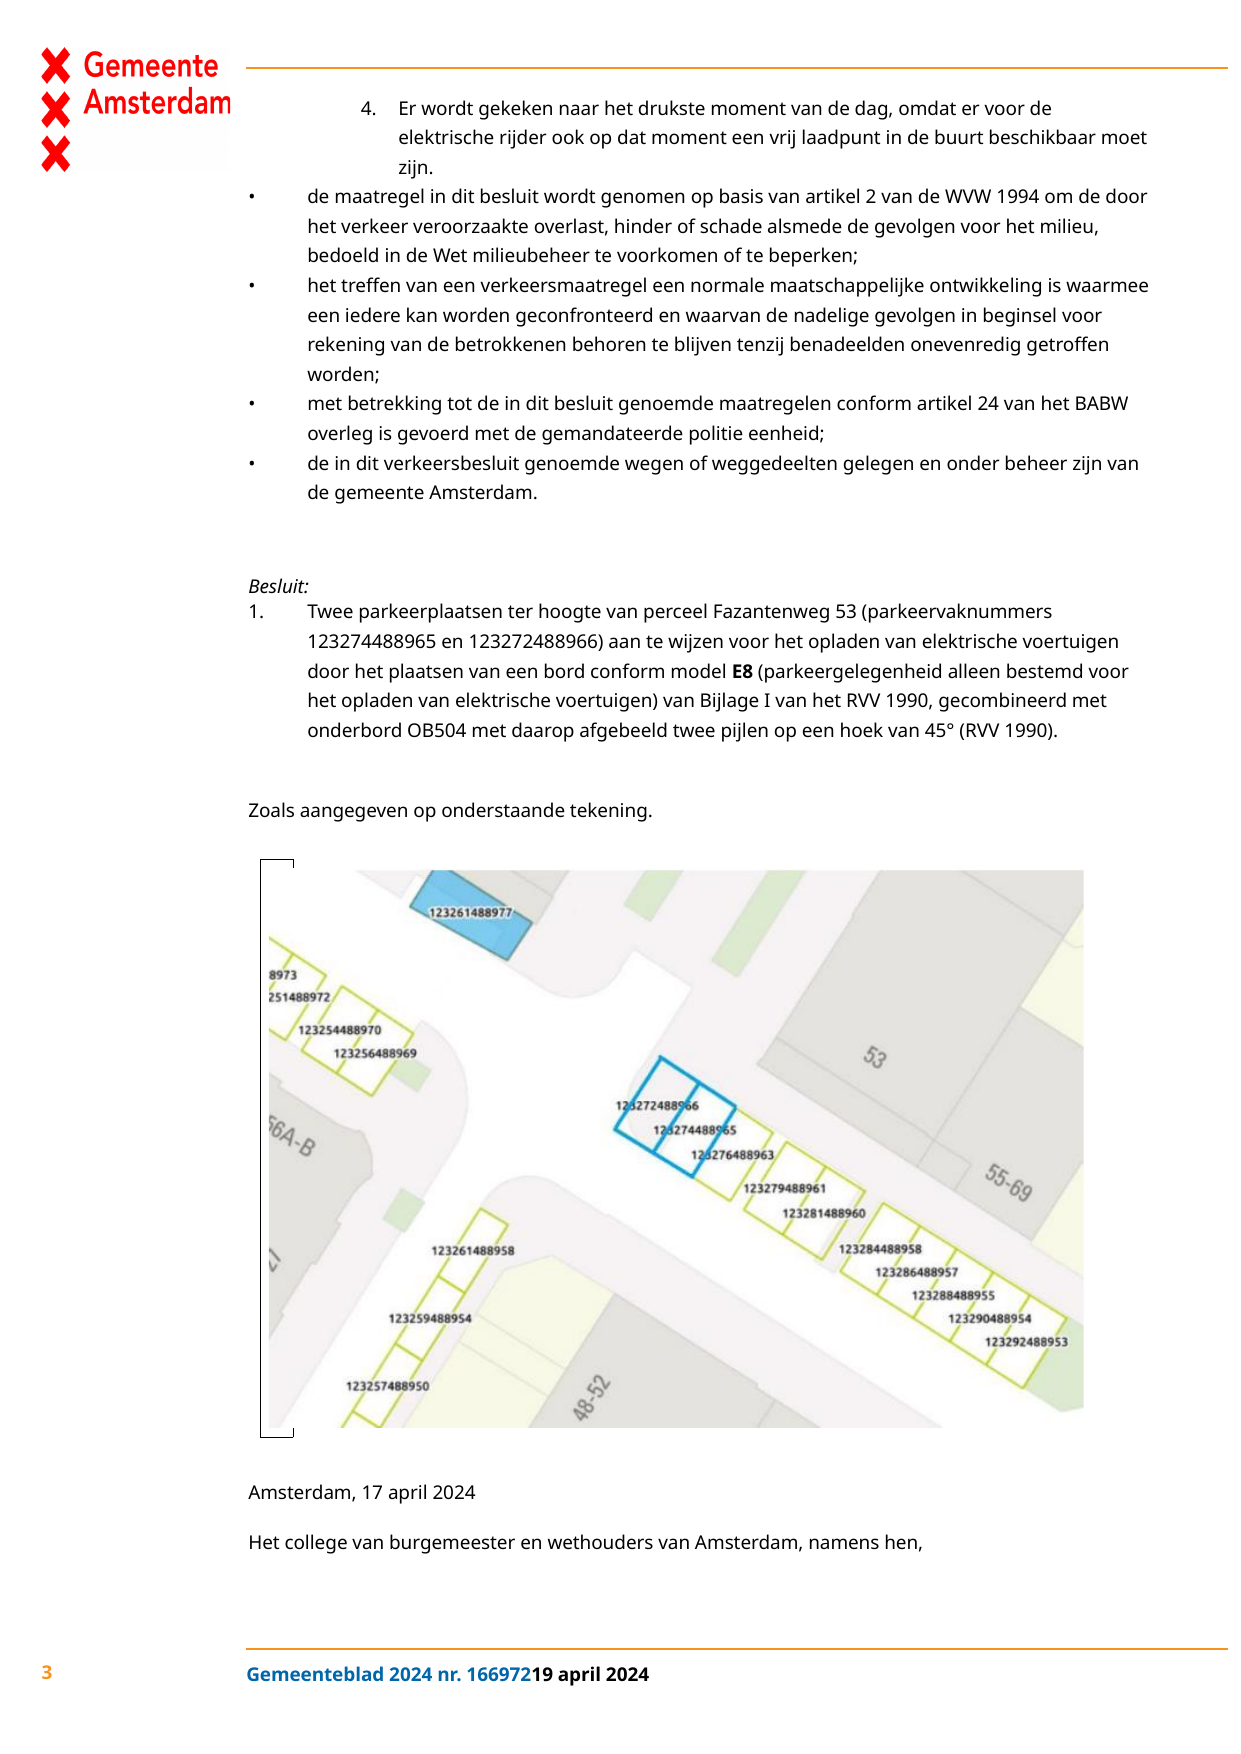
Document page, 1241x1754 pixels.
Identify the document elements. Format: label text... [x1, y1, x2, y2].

list de in dit verkeersbesluit genoemde wegen of weggedeelten gelegen en onder beheer zijn van de gemeente Amsterdam. [248, 450, 1152, 505]
text Het college van burgemeester en wethouders van Amsterdam, namens hen, [248, 1529, 1152, 1555]
list Er wordt gekeken naar het drukste moment van de dag, omdat er voor de elektrische rijder ook op dat moment een vrij laadpunt in de buurt beschikbaar moet zijn. [361, 95, 1152, 180]
text Besluit: [248, 573, 1152, 599]
picture [41, 47, 231, 172]
list het treffen van een verkeersmaatregel een normale maatschappelijke ontwikkeling is waarmee een iedere kan worden geconfronteerd en waarvan de nadelige gevolgen in beginsel voor rekening van de betrokkenen behoren te blijven tenzij benadeelden onevenredig getroffen worden; [248, 272, 1152, 387]
text Amsterdam, 17 april 2024 [248, 1479, 1152, 1505]
list Twee parkeerplaatsen ter hoogte van perceel Fazantenweg 53 (parkeervaknummers 123274488965 en 123272488966) aan te wijzen voor het opladen van elektrische voertuigen door het plaatsen van een bord conform model E8 (parkeergelegenheid alleen bestemd voor het opladen van elektrische voertuigen) van Bijlage I van het RVV 1990, gecombineerd met onderbord OB504 met daarop afgebeeld twee pijlen op een hoek van 45° (RVV 1990). [248, 599, 1152, 743]
list met betrekking tot de in dit besluit genoemde maatregelen conform artikel 24 van het BABW overleg is gevoerd met de gemandateerde politie eenheid; [248, 391, 1152, 446]
picture [268, 868, 1084, 1428]
list de maatregel in dit besluit wordt genomen op basis van artikel 2 van de WVW 1994 om de door het verkeer veroorzaakte overlast, hinder of schade alsmede de gevolgen voor het milieu, bedoeld in de Wet milieubeheer te voorkomen of te beperken; [248, 183, 1152, 268]
text Zoals aangegeven op onderstaande tekening. [248, 797, 1152, 823]
